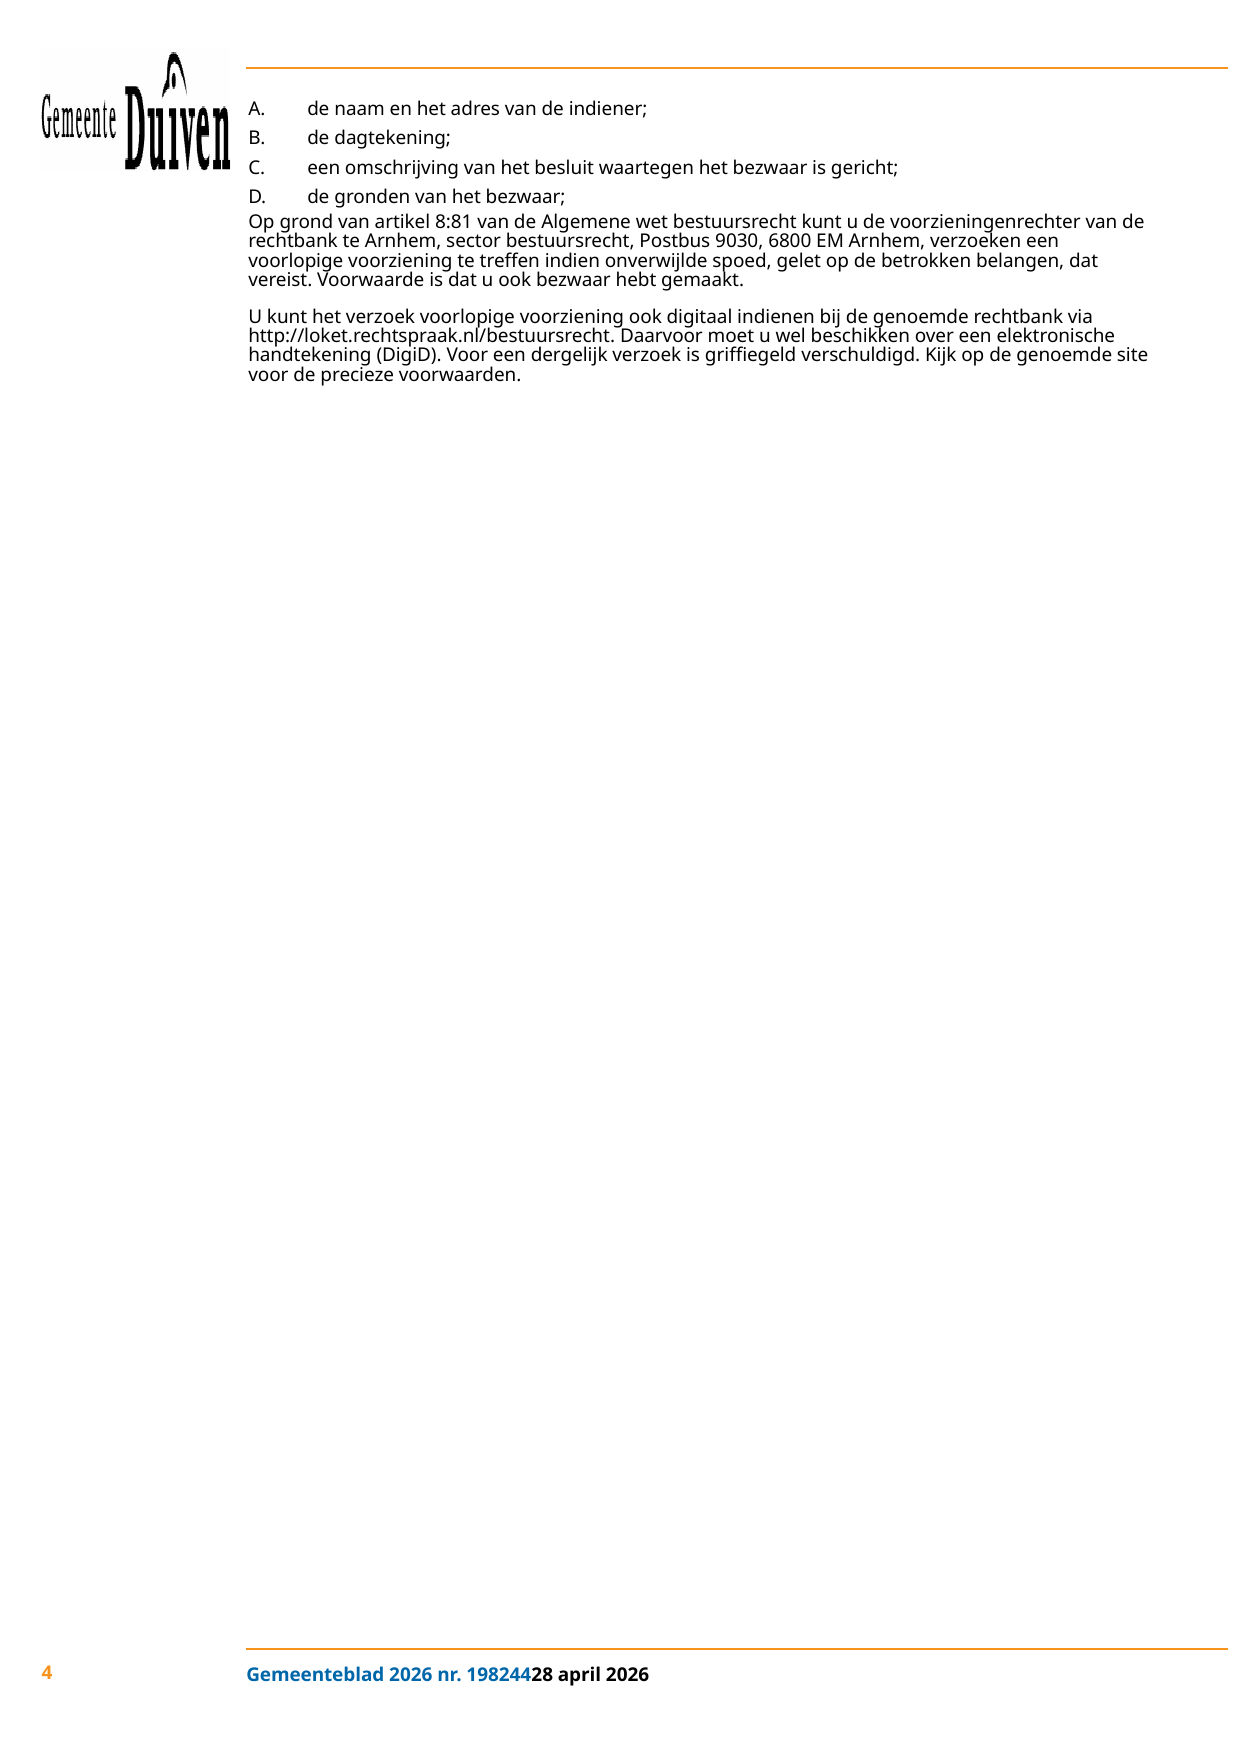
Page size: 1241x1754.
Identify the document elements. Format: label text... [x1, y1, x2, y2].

list de gronden van het bezwaar; [248, 183, 1152, 209]
picture [41, 47, 231, 172]
text Op grond van artikel 8:81 van de Algemene wet bestuursrecht kunt u de voorzieningenrechter van de rechtbank te Arnhem, sector bestuursrecht, Postbus 9030, 6800 EM Arnhem, verzoeken een voorlopige voorziening te treffen indien onverwijlde spoed, gelet op de betrokken belangen, dat vereist. Voorwaarde is dat u ook bezwaar hebt gemaakt. [248, 213, 1152, 290]
list een omschrijving van het besluit waartegen het bezwaar is gericht; [248, 154, 1152, 180]
text U kunt het verzoek voorlopige voorziening ook digitaal indienen bij de genoemde rechtbank via http://loket.rechtspraak.nl/bestuursrecht. Daarvoor moet u wel beschikken over een elektronische handtekening (DigiD). Voor een dergelijk verzoek is griffiegeld verschuldigd. Kijk op de genoemde site voor de precieze voorwaarden. [248, 308, 1152, 385]
list de dagtekening; [248, 124, 1152, 150]
list de naam en het adres van de indiener; [248, 95, 1152, 121]
